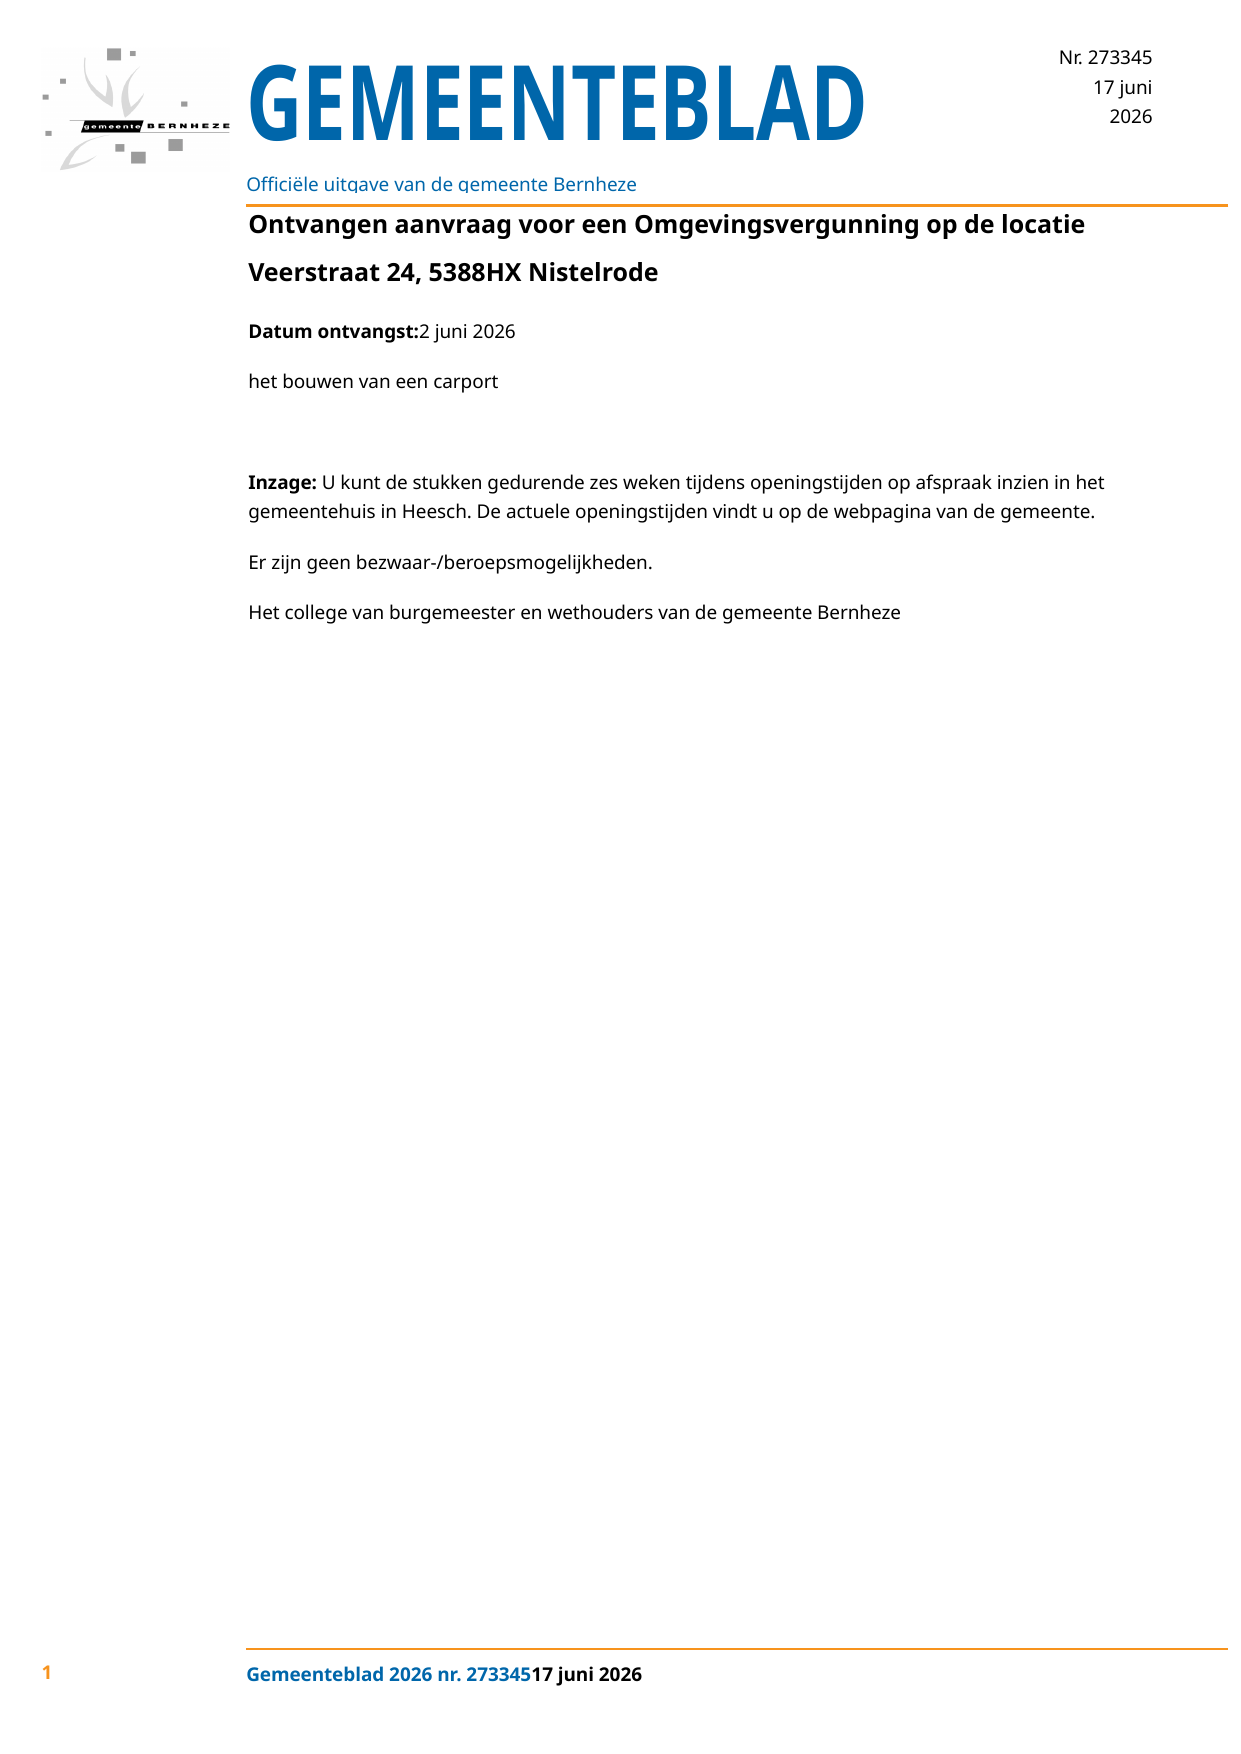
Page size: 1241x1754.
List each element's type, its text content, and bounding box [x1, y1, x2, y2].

picture [41, 47, 231, 172]
text Ontvangen aanvraag voor een Omgevingsvergunning op de locatie Veerstraat 24, 5388HX Nistelrode [248, 207, 1152, 288]
text het bouwen van een carport [248, 368, 1152, 394]
text Het college van burgemeester en wethouders van de gemeente Bernheze [248, 599, 1152, 625]
text Inzage: U kunt de stukken gedurende zes weken tijdens openingstijden op afspraak inzien in het gemeentehuis in Heesch. De actuele openingstijden vindt u op de webpagina van de gemeente. [248, 469, 1152, 524]
text Er zijn geen bezwaar-/beroepsmogelijkheden. [248, 549, 1152, 575]
text Datum ontvangst:2 juni 2026 [248, 318, 1152, 344]
